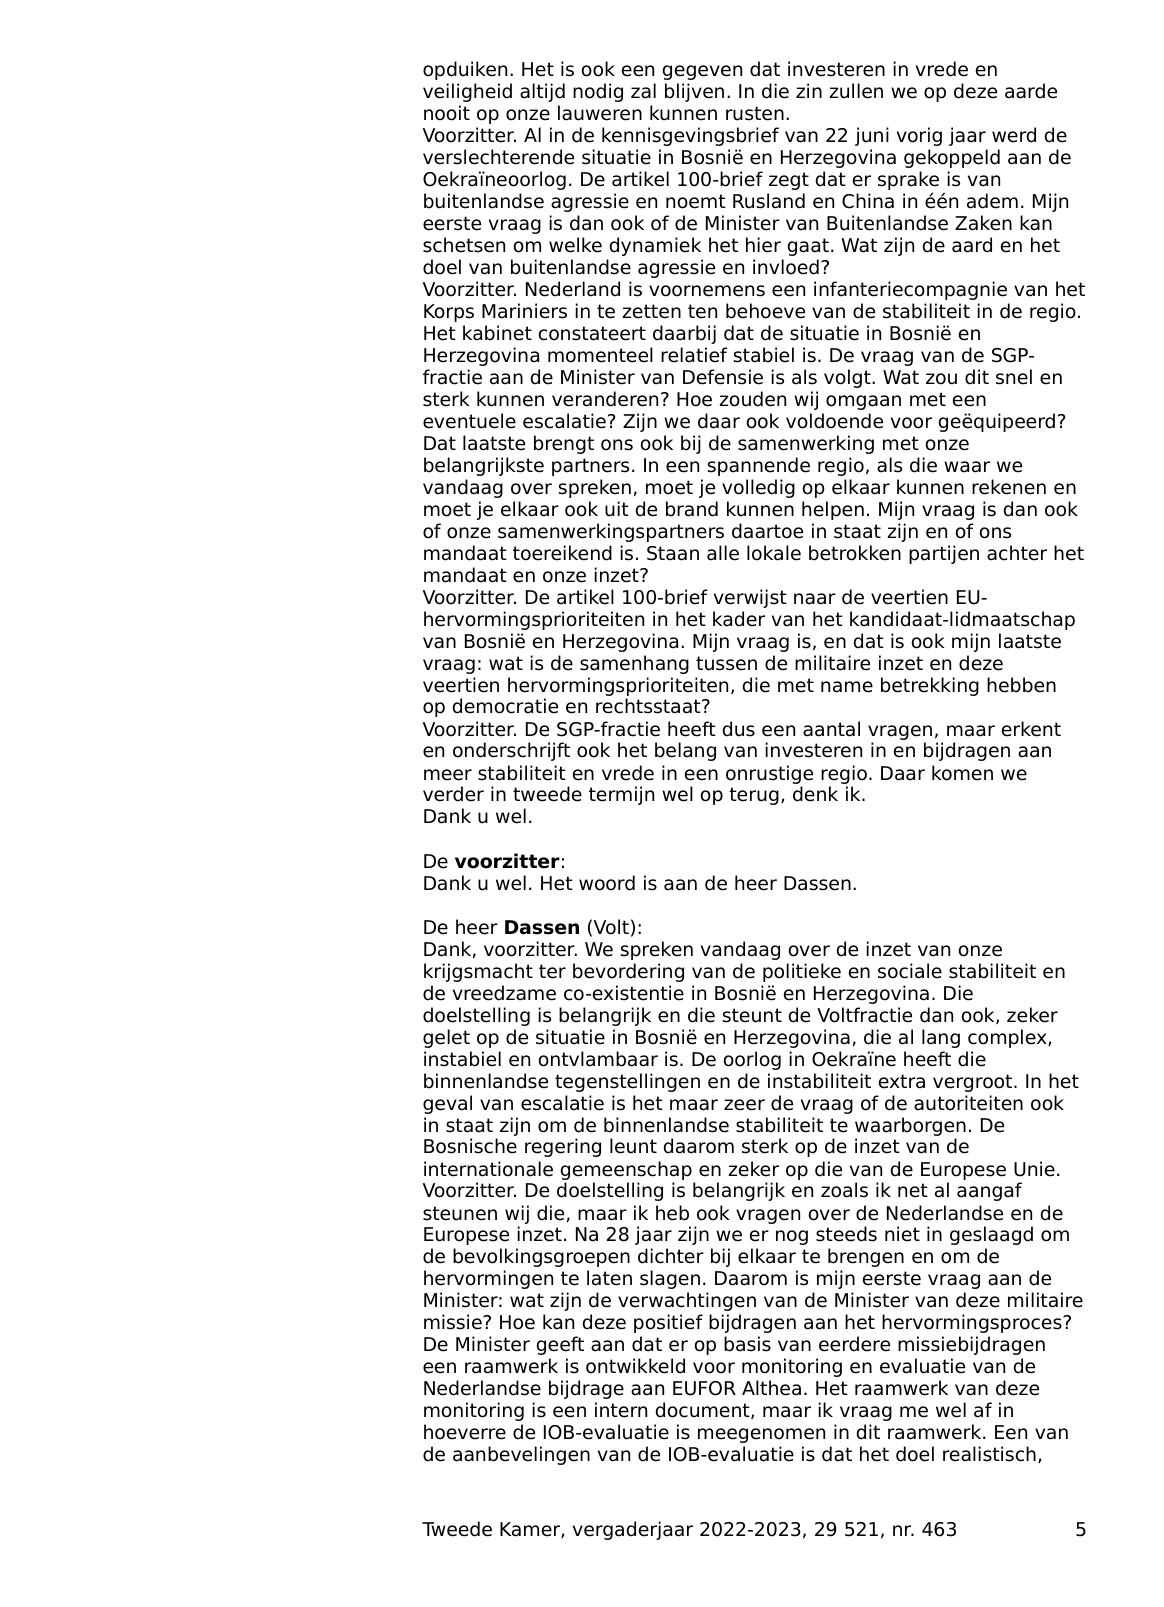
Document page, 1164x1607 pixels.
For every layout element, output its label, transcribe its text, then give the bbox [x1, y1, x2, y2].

text De heer Dassen (Volt): [422, 917, 1087, 939]
text Dank u wel. [422, 806, 1087, 828]
text De voorzitter: [422, 851, 1087, 872]
text De Minister geeft aan dat er op basis van eerdere missiebijdragen een raamwerk is ontwikkeld voor monitoring en evaluatie van de Nederlandse bijdrage aan EUFOR Althea. Het raamwerk van deze monitoring is een intern document, maar ik vraag me wel af in hoeverre de IOB-evaluatie is meegenomen in dit raamwerk. Een van de aanbevelingen van de IOB-evaluatie is dat het doel realistisch, [422, 1334, 1087, 1466]
text Voorzitter. De doelstelling is belangrijk en zoals ik net al aangaf steunen wij die, maar ik heb ook vragen over de Nederlandse en de Europese inzet. Na 28 jaar zijn we er nog steeds niet in geslaagd om de bevolkingsgroepen dichter bij elkaar te brengen en om de hervormingen te laten slagen. Daarom is mijn eerste vraag aan de Minister: wat zijn de verwachtingen van de Minister van deze militaire missie? Hoe kan deze positief bijdragen aan het hervormingsproces? [422, 1180, 1087, 1334]
text Voorzitter. De SGP-fractie heeft dus een aantal vragen, maar erkent en onderschrijft ook het belang van investeren in en bijdragen aan meer stabiliteit en vrede in een onrustige regio. Daar komen we verder in tweede termijn wel op terug, denk ik. [422, 718, 1087, 806]
text Voorzitter. De artikel 100-brief verwijst naar de veertien EU-hervormingsprioriteiten in het kader van het kandidaat-lidmaatschap van Bosnië en Herzegovina. Mijn vraag is, en dat is ook mijn laatste vraag: wat is de samenhang tussen de militaire inzet en deze veertien hervormingsprioriteiten, die met name betrekking hebben op democratie en rechtsstaat? [422, 587, 1087, 718]
text Voorzitter. Al in de kennisgevingsbrief van 22 juni vorig jaar werd de verslechterende situatie in Bosnië en Herzegovina gekoppeld aan de Oekraïneoorlog. De artikel 100-brief zegt dat er sprake is van buitenlandse agressie en noemt Rusland en China in één adem. Mijn eerste vraag is dan ook of de Minister van Buitenlandse Zaken kan schetsen om welke dynamiek het hier gaat. Wat zijn de aard en het doel van buitenlandse agressie en invloed? [422, 125, 1087, 279]
text Voorzitter. Nederland is voornemens een infanteriecompagnie van het Korps Mariniers in te zetten ten behoeve van de stabiliteit in de regio. Het kabinet constateert daarbij dat de situatie in Bosnië en Herzegovina momenteel relatief stabiel is. De vraag van de SGP-fractie aan de Minister van Defensie is als volgt. Wat zou dit snel en sterk kunnen veranderen? Hoe zouden wij omgaan met een eventuele escalatie? Zijn we daar ook voldoende voor geëquipeerd? Dat laatste brengt ons ook bij de samenwerking met onze belangrijkste partners. In een spannende regio, als die waar we vandaag over spreken, moet je volledig op elkaar kunnen rekenen en moet je elkaar ook uit de brand kunnen helpen. Mijn vraag is dan ook of onze samenwerkingspartners daartoe in staat zijn en of ons mandaat toereikend is. Staan alle lokale betrokken partijen achter het mandaat en onze inzet? [422, 279, 1087, 587]
text Dank u wel. Het woord is aan de heer Dassen. [422, 872, 1087, 894]
text Dank, voorzitter. We spreken vandaag over de inzet van onze krijgsmacht ter bevordering van de politieke en sociale stabiliteit en de vreedzame co-existentie in Bosnië en Herzegovina. Die doelstelling is belangrijk en die steunt de Voltfractie dan ook, zeker gelet op de situatie in Bosnië en Herzegovina, die al lang complex, instabiel en ontvlambaar is. De oorlog in Oekraïne heeft die binnenlandse tegenstellingen en de instabiliteit extra vergroot. In het geval van escalatie is het maar zeer de vraag of de autoriteiten ook in staat zijn om de binnenlandse stabiliteit te waarborgen. De Bosnische regering leunt daarom sterk op de inzet van de internationale gemeenschap en zeker op die van de Europese Unie. [422, 939, 1087, 1180]
text opduiken. Het is ook een gegeven dat investeren in vrede en veiligheid altijd nodig zal blijven. In die zin zullen we op deze aarde nooit op onze lauweren kunnen rusten. [422, 59, 1087, 125]
